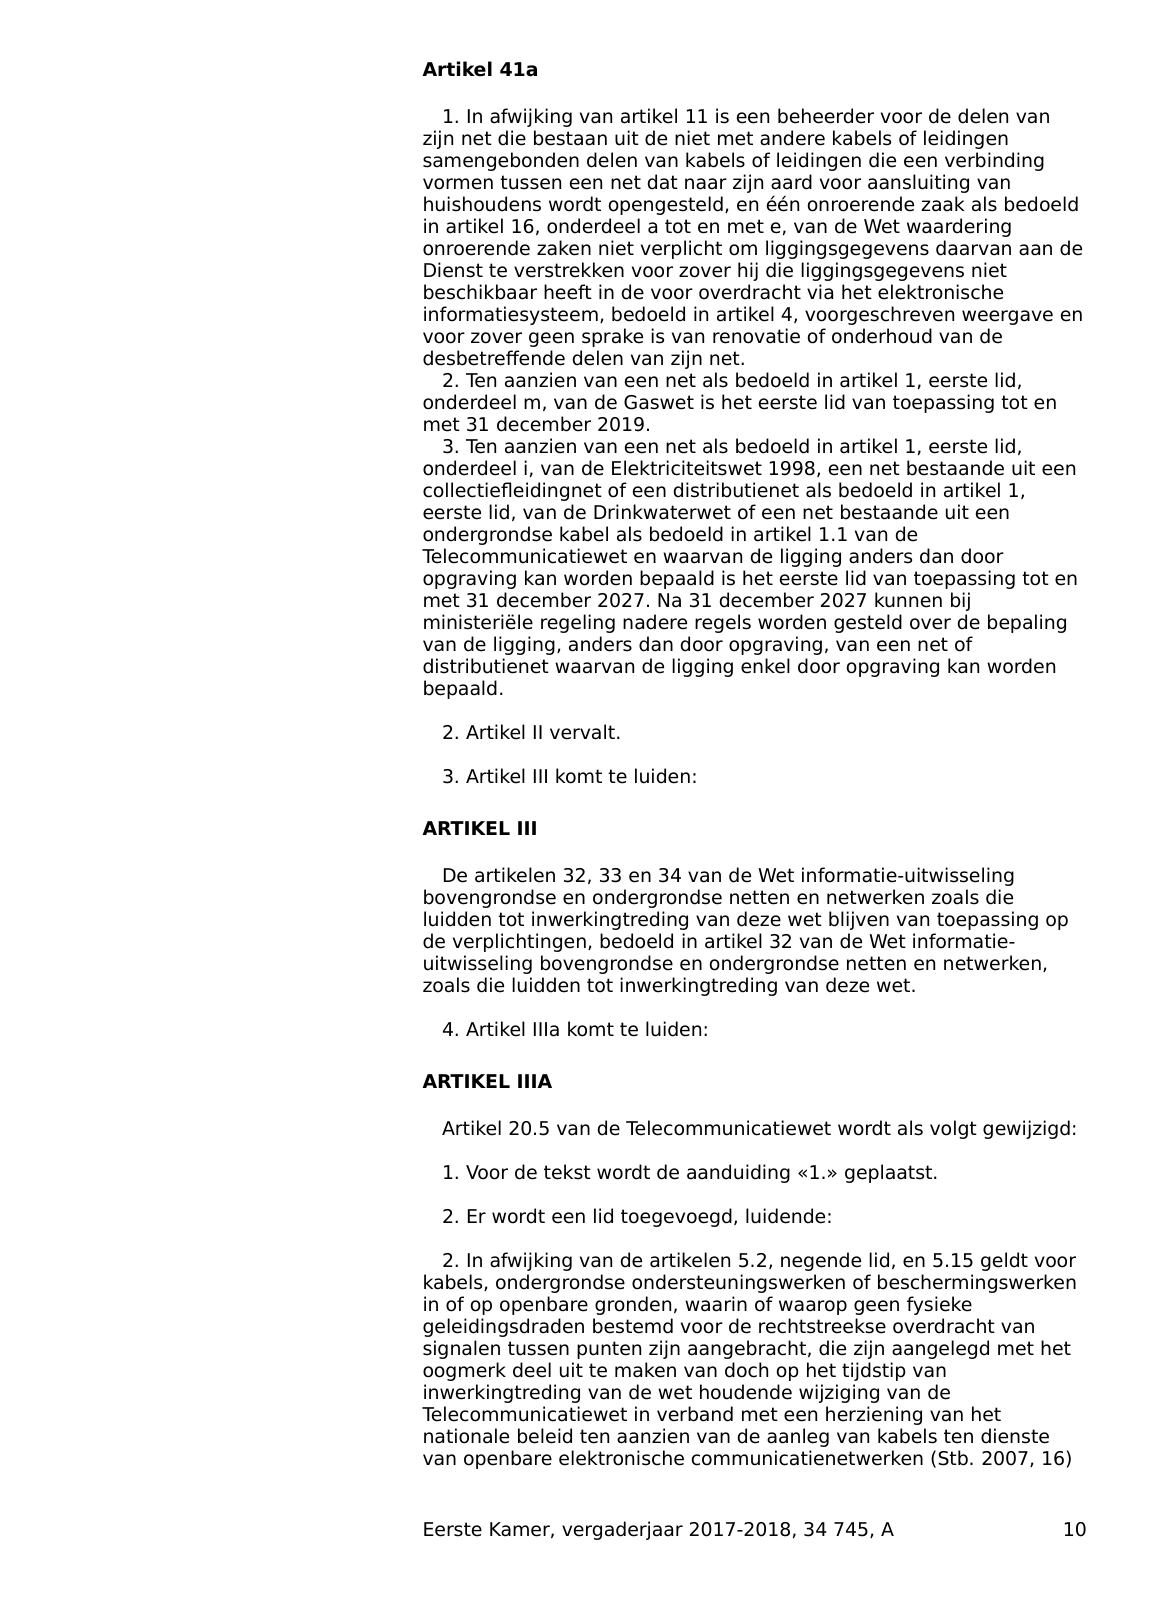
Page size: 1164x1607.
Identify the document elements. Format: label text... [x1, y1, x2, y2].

text 1. In afwijking van artikel 11 is een beheerder voor de delen van zijn net die bestaan uit de niet met andere kabels of leidingen samengebonden delen van kabels of leidingen die een verbinding vormen tussen een net dat naar zijn aard voor aansluiting van huishoudens wordt opengesteld, en één onroerende zaak als bedoeld in artikel 16, onderdeel a tot en met e, van de Wet waardering onroerende zaken niet verplicht om liggingsgegevens daarvan aan de Dienst te verstrekken voor zover hij die liggingsgegevens niet beschikbaar heeft in de voor overdracht via het elektronische informatiesysteem, bedoeld in artikel 4, voorgeschreven weergave en voor zover geen sprake is van renovatie of onderhoud van de desbetreffende delen van zijn net. [422, 106, 1087, 370]
subtitle Artikel 41a [422, 59, 1087, 81]
text 2. Ten aanzien van een net als bedoeld in artikel 1, eerste lid, onderdeel m, van de Gaswet is het eerste lid van toepassing tot en met 31 december 2019. [422, 370, 1087, 436]
subtitle ARTIKEL IIIA [422, 1071, 1087, 1093]
text 2. Artikel II vervalt. [422, 722, 1087, 744]
text 2. Er wordt een lid toegevoegd, luidende: [422, 1206, 1087, 1228]
text De artikelen 32, 33 en 34 van de Wet informatie-uitwisseling bovengrondse en ondergrondse netten en netwerken zoals die luidden tot inwerkingtreding van deze wet blijven van toepassing op de verplichtingen, bedoeld in artikel 32 van de Wet informatie-uitwisseling bovengrondse en ondergrondse netten en netwerken, zoals die luidden tot inwerkingtreding van deze wet. [422, 865, 1087, 997]
text 3. Artikel III komt te luiden: [422, 766, 1087, 788]
subtitle ARTIKEL III [422, 818, 1087, 840]
text 3. Ten aanzien van een net als bedoeld in artikel 1, eerste lid, onderdeel i, van de Elektriciteitswet 1998, een net bestaande uit een collectiefleidingnet of een distributienet als bedoeld in artikel 1, eerste lid, van de Drinkwaterwet of een net bestaande uit een ondergrondse kabel als bedoeld in artikel 1.1 van de Telecommunicatiewet en waarvan de ligging anders dan door opgraving kan worden bepaald is het eerste lid van toepassing tot en met 31 december 2027. Na 31 december 2027 kunnen bij ministeriële regeling nadere regels worden gesteld over de bepaling van de ligging, anders dan door opgraving, van een net of distributienet waarvan de ligging enkel door opgraving kan worden bepaald. [422, 436, 1087, 699]
text 1. Voor de tekst wordt de aanduiding «1.» geplaatst. [422, 1162, 1087, 1184]
text 2. In afwijking van de artikelen 5.2, negende lid, en 5.15 geldt voor kabels, ondergrondse ondersteuningswerken of beschermingswerken in of op openbare gronden, waarin of waarop geen fysieke geleidingsdraden bestemd voor de rechtstreekse overdracht van signalen tussen punten zijn aangebracht, die zijn aangelegd met het oogmerk deel uit te maken van doch op het tijdstip van inwerkingtreding van de wet houdende wijziging van de Telecommunicatiewet in verband met een herziening van het nationale beleid ten aanzien van de aanleg van kabels ten dienste van openbare elektronische communicatienetwerken (Stb. 2007, 16) [422, 1250, 1087, 1470]
text Artikel 20.5 van de Telecommunicatiewet wordt als volgt gewijzigd: [422, 1118, 1087, 1140]
text 4. Artikel IIIa komt te luiden: [422, 1019, 1087, 1041]
